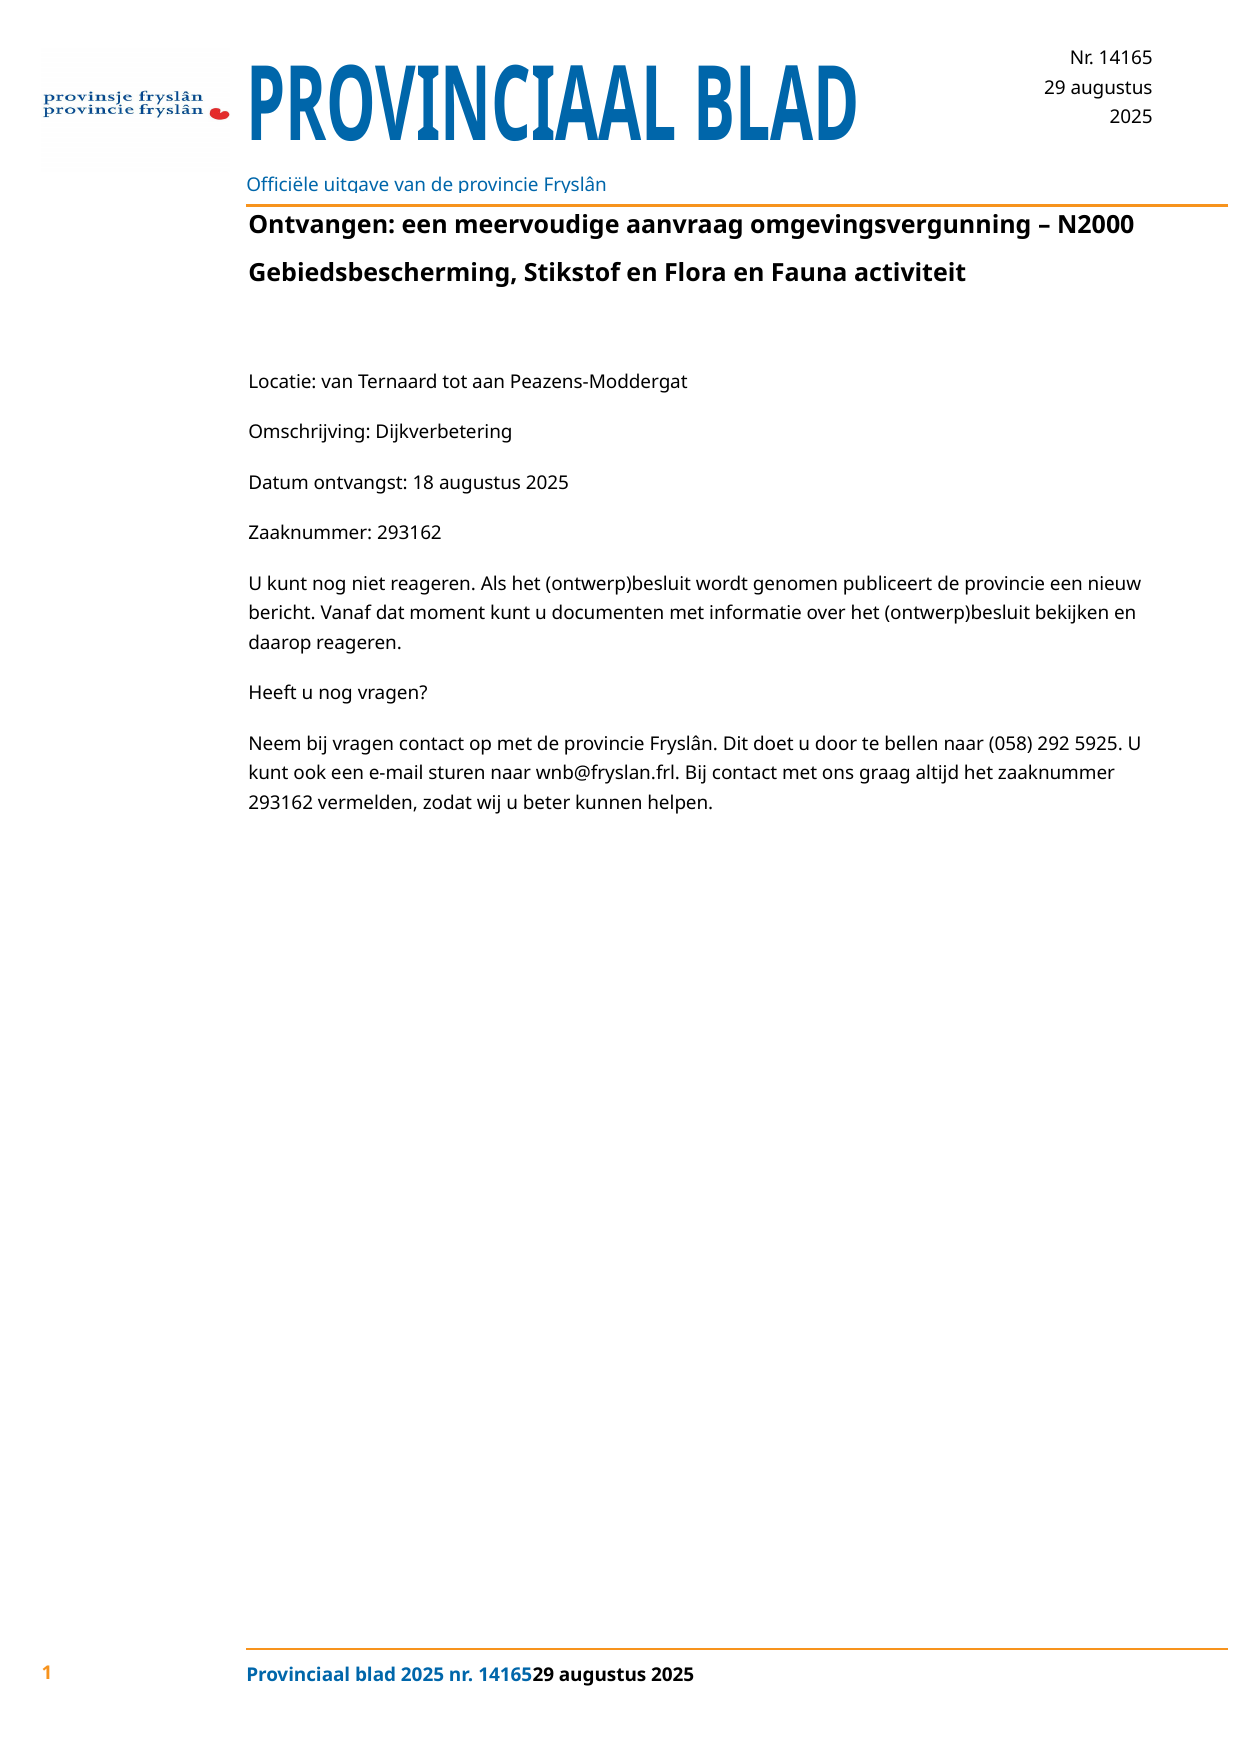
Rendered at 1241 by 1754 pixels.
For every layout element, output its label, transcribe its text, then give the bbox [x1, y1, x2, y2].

text U kunt nog niet reageren. Als het (ontwerp)besluit wordt genomen publiceert de provincie een nieuw bericht. Vanaf dat moment kunt u documenten met informatie over het (ontwerp)besluit bekijken en daarop reageren. [248, 570, 1152, 655]
text Locatie: van Ternaard tot aan Peazens-Moddergat [248, 368, 1152, 394]
text Zaaknummer: 293162 [248, 519, 1152, 545]
text Ontvangen: een meervoudige aanvraag omgevingsvergunning – N2000 Gebiedsbescherming, Stikstof en Flora en Fauna activiteit [248, 207, 1152, 288]
text Neem bij vragen contact op met de provincie Fryslân. Dit doet u door te bellen naar (058) 292 5925. U kunt ook een e-mail sturen naar wnb@fryslan.frl. Bij contact met ons graag altijd het zaaknummer 293162 vermelden, zodat wij u beter kunnen helpen. [248, 730, 1152, 815]
text Omschrijving: Dijkverbetering [248, 419, 1152, 444]
picture [41, 47, 231, 172]
text Datum ontvangst: 18 augustus 2025 [248, 469, 1152, 495]
text Heeft u nog vragen? [248, 679, 1152, 705]
